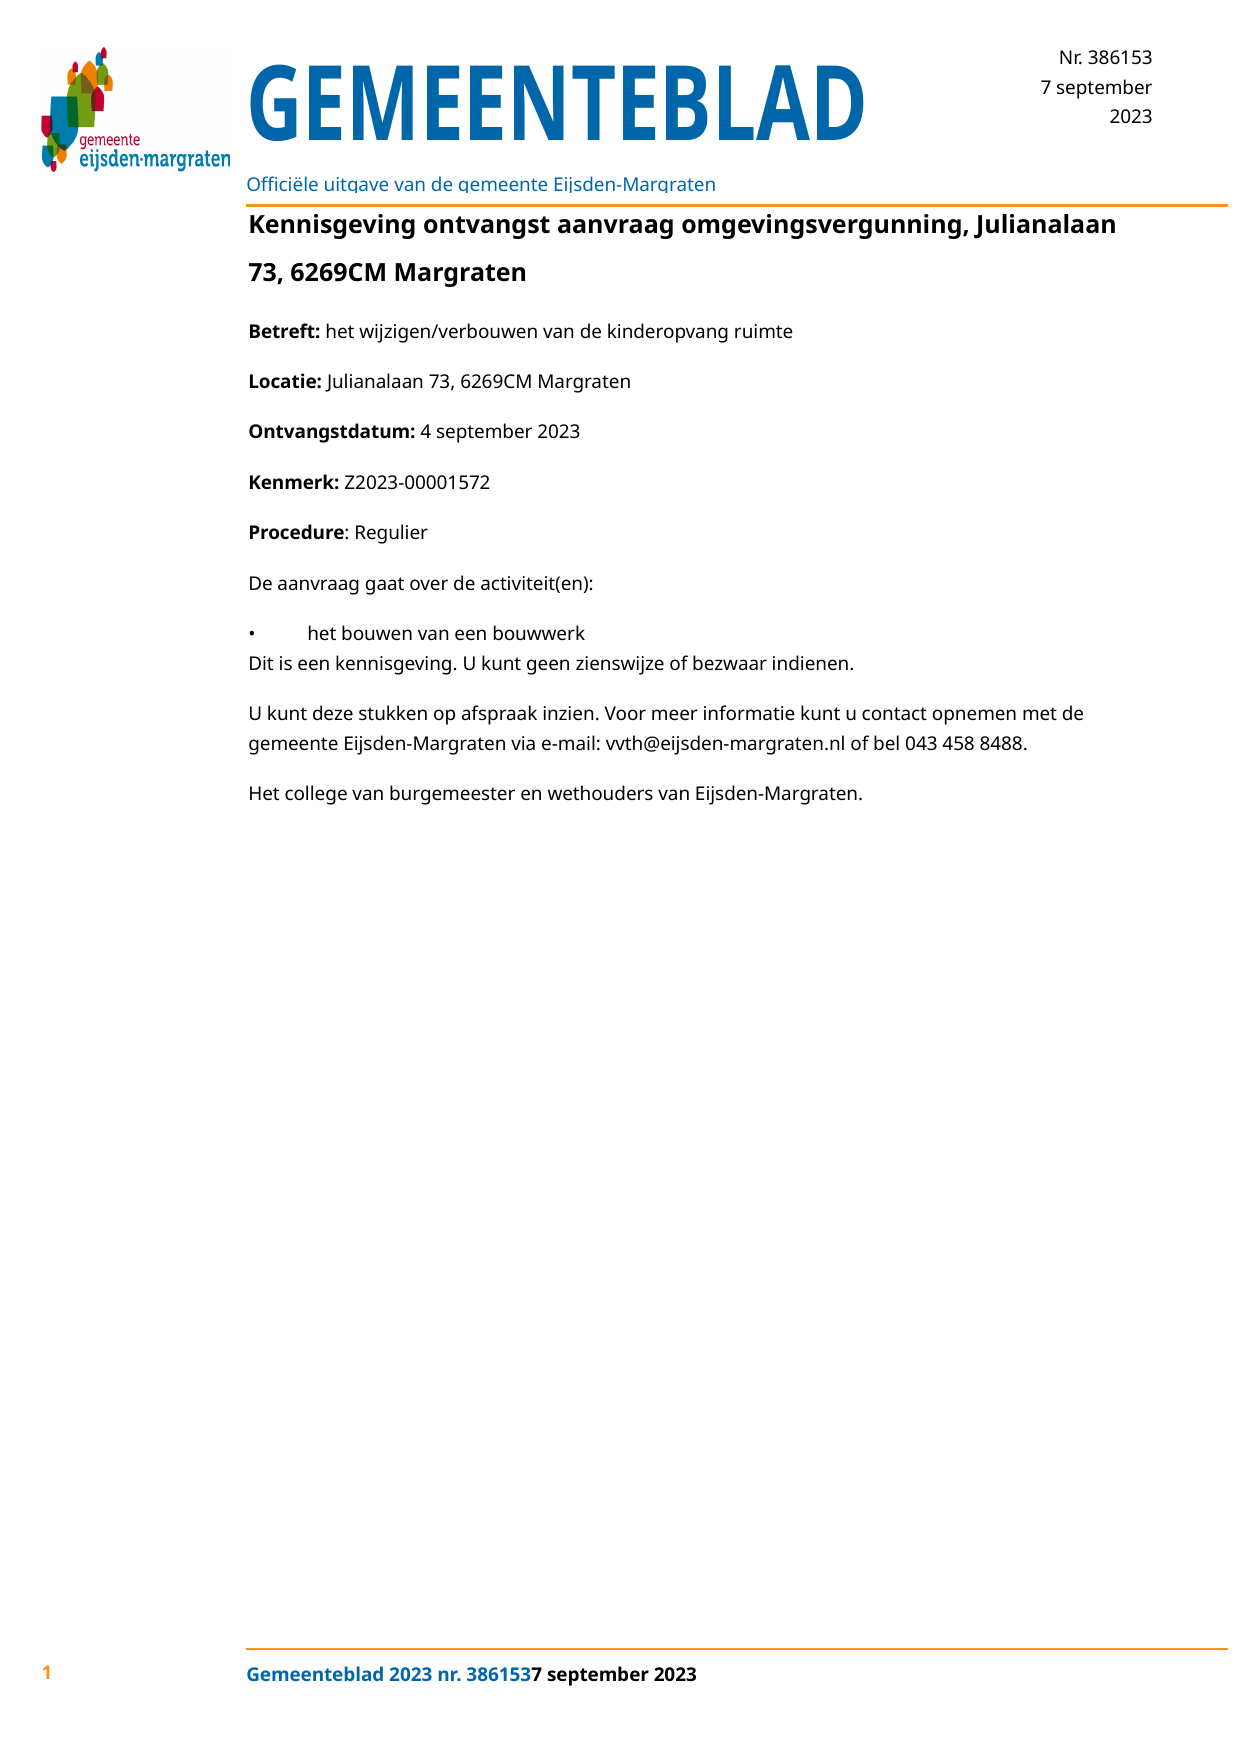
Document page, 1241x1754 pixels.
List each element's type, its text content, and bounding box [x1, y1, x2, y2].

text Kenmerk: Z2023-00001572 [248, 469, 1152, 495]
picture [41, 47, 231, 172]
text De aanvraag gaat over de activiteit(en): [248, 570, 1152, 596]
list het bouwen van een bouwwerk [248, 620, 1152, 646]
text Procedure: Regulier [248, 519, 1152, 545]
text U kunt deze stukken op afspraak inzien. Voor meer informatie kunt u contact opnemen met de gemeente Eijsden-Margraten via e-mail: vvth@eijsden-margraten.nl of bel 043 458 8488. [248, 700, 1152, 756]
text Het college van burgemeester en wethouders van Eijsden-Margraten. [248, 780, 1152, 806]
text Kennisgeving ontvangst aanvraag omgevingsvergunning, Julianalaan 73, 6269CM Margraten [248, 207, 1152, 288]
text Locatie: Julianalaan 73, 6269CM Margraten [248, 368, 1152, 394]
text Dit is een kennisgeving. U kunt geen zienswijze of bezwaar indienen. [248, 650, 1152, 676]
text Betreft: het wijzigen/verbouwen van de kinderopvang ruimte [248, 318, 1152, 344]
text Ontvangstdatum: 4 september 2023 [248, 419, 1152, 444]
